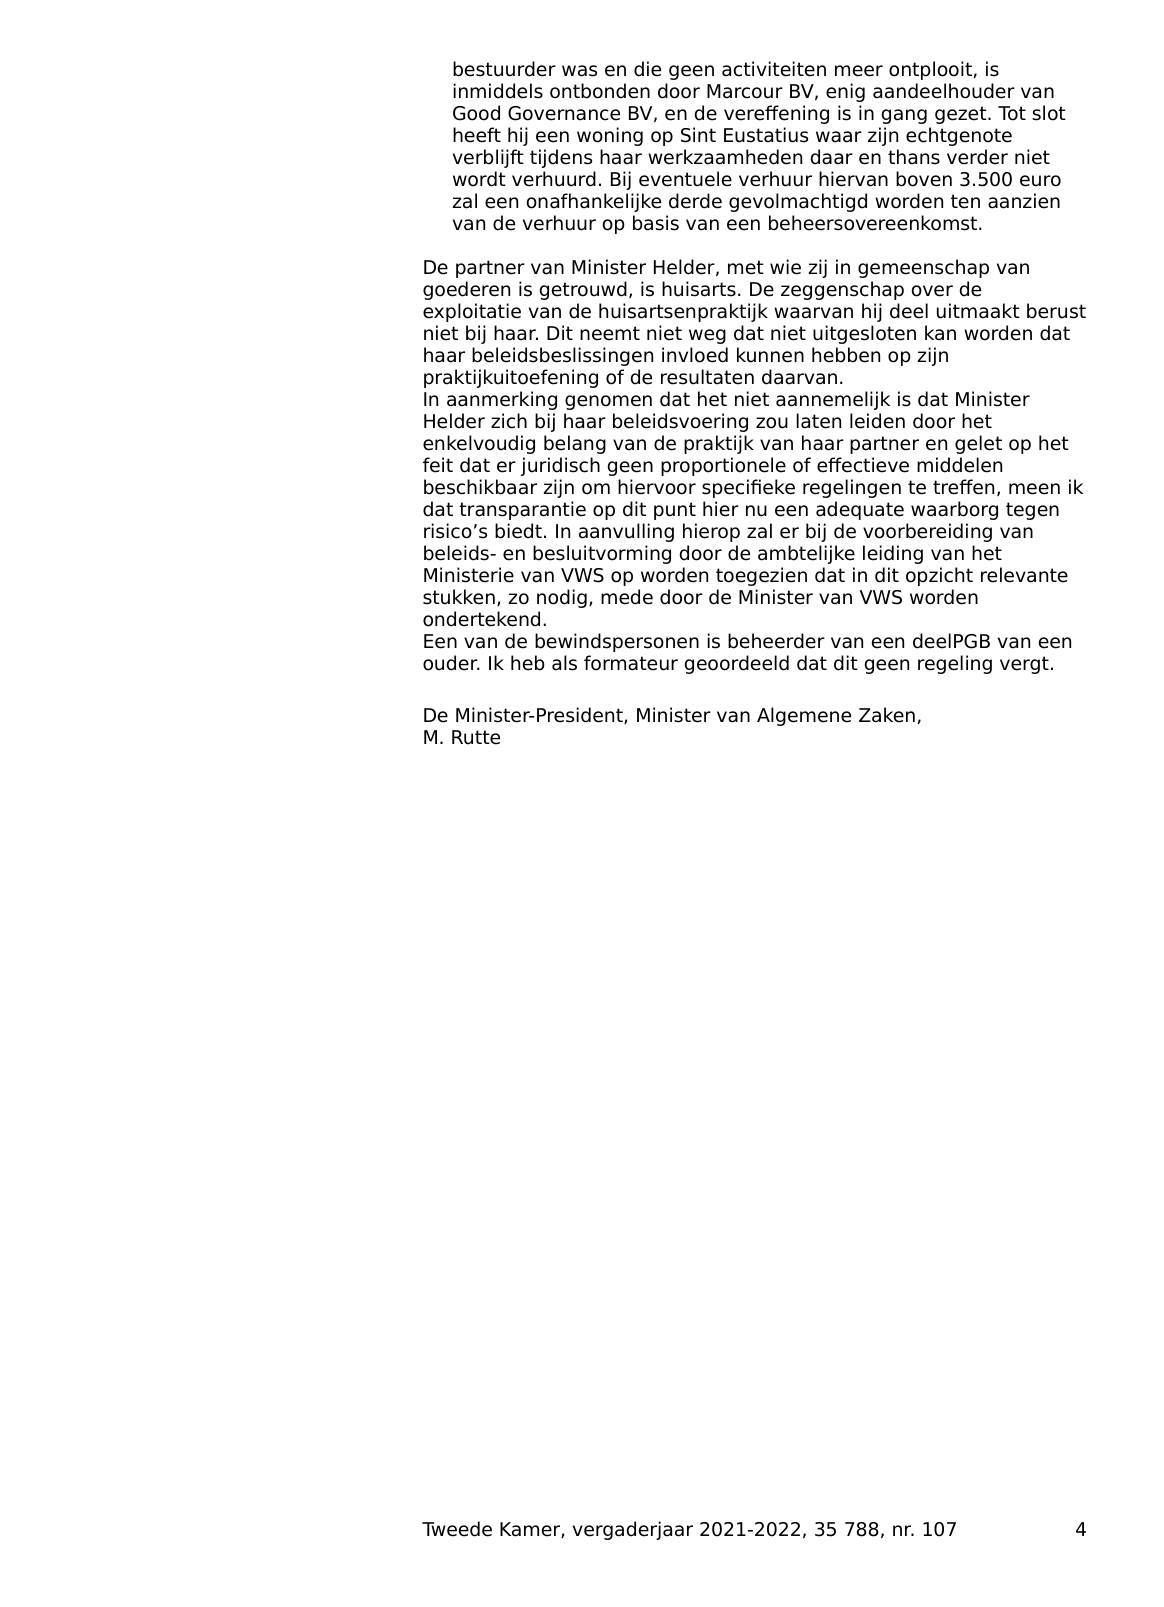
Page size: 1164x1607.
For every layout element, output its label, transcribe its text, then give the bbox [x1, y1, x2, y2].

text De partner van Minister Helder, met wie zij in gemeenschap van goederen is getrouwd, is huisarts. De zeggenschap over de exploitatie van de huisartsenpraktijk waarvan hij deel uitmaakt berust niet bij haar. Dit neemt niet weg dat niet uitgesloten kan worden dat haar beleidsbeslissingen invloed kunnen hebben op zijn praktijkuitoefening of de resultaten daarvan. [422, 257, 1087, 389]
text Een van de bewindspersonen is beheerder van een deelPGB van een ouder. Ik heb als formateur geoordeeld dat dit geen regeling vergt. [422, 631, 1087, 675]
text In aanmerking genomen dat het niet aannemelijk is dat Minister Helder zich bij haar beleidsvoering zou laten leiden door het enkelvoudig belang van de praktijk van haar partner en gelet op het feit dat er juridisch geen proportionele of effectieve middelen beschikbaar zijn om hiervoor specifieke regelingen te treffen, meen ik dat transparantie op dit punt hier nu een adequate waarborg tegen risico’s biedt. In aanvulling hierop zal er bij de voorbereiding van beleids- en besluitvorming door de ambtelijke leiding van het Ministerie van VWS op worden toegezien dat in dit opzicht relevante stukken, zo nodig, mede door de Minister van VWS worden ondertekend. [422, 389, 1087, 631]
text De Minister-President, Minister van Algemene Zaken, M. Rutte [422, 705, 1087, 749]
text bestuurder was en die geen activiteiten meer ontplooit, is inmiddels ontbonden door Marcour BV, enig aandeelhouder van Good Governance BV, en de vereffening is in gang gezet. Tot slot heeft hij een woning op Sint Eustatius waar zijn echtgenote verblijft tijdens haar werkzaamheden daar en thans verder niet wordt verhuurd. Bij eventuele verhuur hiervan boven 3.500 euro zal een onafhankelijke derde gevolmachtigd worden ten aanzien van de verhuur op basis van een beheersovereenkomst. [422, 59, 1087, 235]
